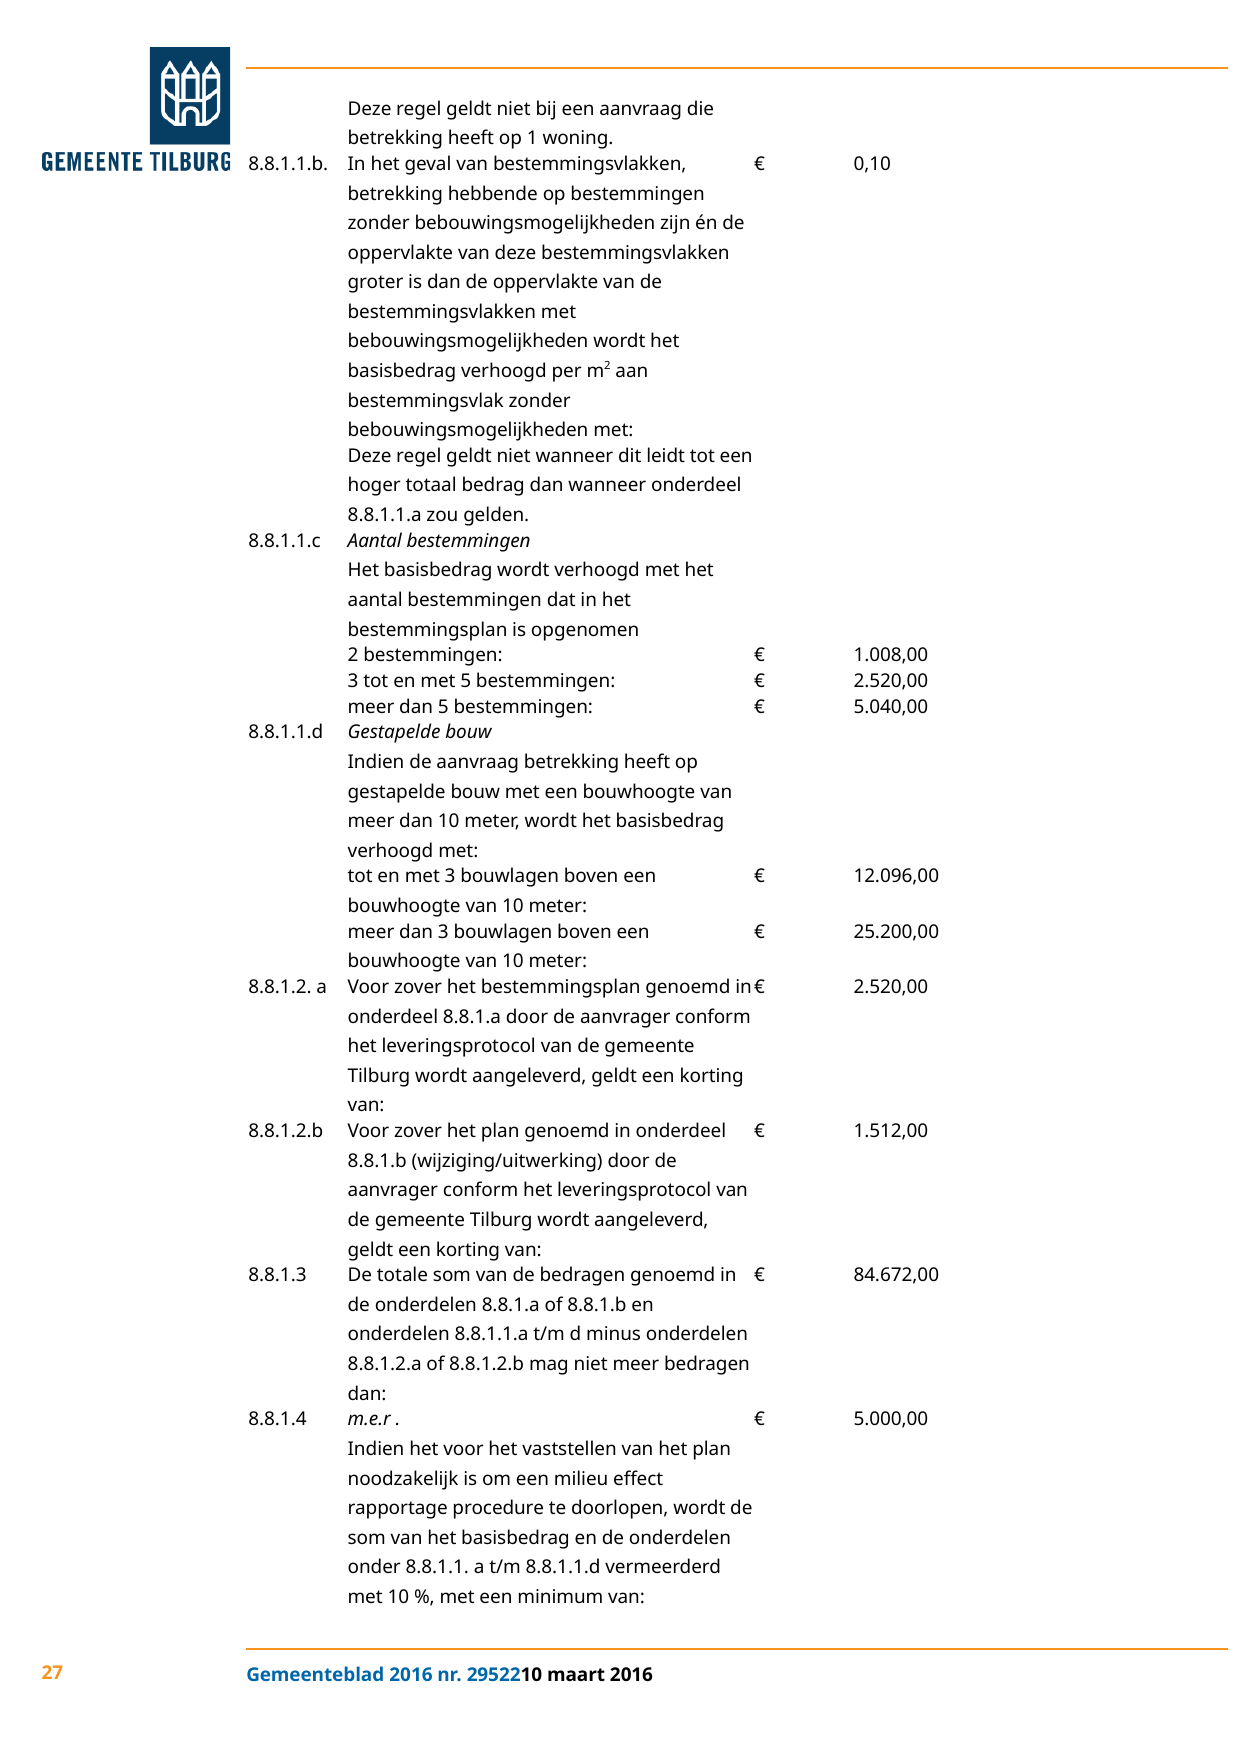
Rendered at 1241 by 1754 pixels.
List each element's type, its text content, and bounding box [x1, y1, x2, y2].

table_cell Voor zover het bestemmingsplan genoemd in onderdeel 8.8.1.a door de aanvrager conform het leveringsprotocol van de gemeente Tilburg wordt aangeleverd, geldt een korting van: [348, 973, 754, 1117]
table_cell 5.000,00 [853, 1406, 1052, 1609]
table_cell [853, 527, 1052, 641]
table_cell Deze regel geldt niet wanneer dit leidt tot een hoger totaal bedrag dan wanneer onderdeel 8.8.1.1.a zou gelden. [348, 442, 754, 527]
table_cell 8.8.1.2. a [248, 973, 347, 1117]
table_cell 84.672,00 [853, 1261, 1052, 1406]
table_cell [248, 693, 347, 719]
picture [41, 47, 231, 172]
table_cell 8.8.1.3 [248, 1261, 347, 1406]
table_cell € [754, 693, 853, 719]
table_cell tot en met 3 bouwlagen boven een bouwhoogte van 10 meter: [348, 863, 754, 918]
table_cell m.e.r . Indien het voor het vaststellen van het plan noodzakelijk is om een milieu effect rapportage procedure te doorlopen, wordt de som van het basisbedrag en de onderdelen onder 8.8.1.1. a t/m 8.8.1.1.d vermeerderd met 10 %, met een minimum van: [348, 1406, 754, 1609]
table_cell [754, 719, 853, 863]
table_cell De totale som van de bedragen genoemd in de onderdelen 8.8.1.a of 8.8.1.b en onderdelen 8.8.1.1.a t/m d minus onderdelen 8.8.1.2.a of 8.8.1.2.b mag niet meer bedragen dan: [348, 1261, 754, 1406]
table_cell 2.520,00 [853, 973, 1052, 1117]
table_cell [754, 442, 853, 527]
table_cell Voor zover het plan genoemd in onderdeel 8.8.1.b (wijziging/uitwerking) door de aanvrager conform het leveringsprotocol van de gemeente Tilburg wordt aangeleverd, geldt een korting van: [348, 1118, 754, 1261]
table_cell Aantal bestemmingen Het basisbedrag wordt verhoogd met het aantal bestemmingen dat in het bestemmingsplan is opgenomen [348, 527, 754, 641]
table_cell [248, 641, 347, 667]
table_cell [248, 918, 347, 973]
table_cell 1.008,00 [853, 641, 1052, 667]
table_cell [248, 442, 347, 527]
table_cell In het geval van bestemmingsvlakken, betrekking hebbende op bestemmingen zonder bebouwingsmogelijkheden zijn én de oppervlakte van deze bestemmingsvlakken groter is dan de oppervlakte van de bestemmingsvlakken met bebouwingsmogelijkheden wordt het basisbedrag verhoogd per m2 aan bestemmingsvlak zonder bebouwingsmogelijkheden met: [348, 150, 754, 442]
table_cell [248, 95, 347, 150]
table_cell 12.096,00 [853, 863, 1052, 918]
table_cell [754, 95, 853, 150]
table_cell 3 tot en met 5 bestemmingen: [348, 667, 754, 693]
table_cell 1.512,00 [853, 1118, 1052, 1261]
table_cell Gestapelde bouw Indien de aanvraag betrekking heeft op gestapelde bouw met een bouwhoogte van meer dan 10 meter, wordt het basisbedrag verhoogd met: [348, 719, 754, 863]
table_cell € [754, 1118, 853, 1261]
table_cell € [754, 150, 853, 442]
table_cell 8.8.1.1.d [248, 719, 347, 863]
table_cell [853, 719, 1052, 863]
table_cell € [754, 641, 853, 667]
table_cell Deze regel geldt niet bij een aanvraag die betrekking heeft op 1 woning. [348, 95, 754, 150]
table_cell 2.520,00 [853, 667, 1052, 693]
table_cell € [754, 973, 853, 1117]
table_cell 8.8.1.1.b. [248, 150, 347, 442]
table_cell [248, 667, 347, 693]
table_cell € [754, 1406, 853, 1609]
table_cell meer dan 5 bestemmingen: [348, 693, 754, 719]
table_cell [754, 527, 853, 641]
table_cell € [754, 1261, 853, 1406]
table_cell [853, 95, 1052, 150]
table_cell meer dan 3 bouwlagen boven een bouwhoogte van 10 meter: [348, 918, 754, 973]
table_cell 8.8.1.1.c [248, 527, 347, 641]
table_cell € [754, 863, 853, 918]
table_cell [853, 442, 1052, 527]
table_cell 0,10 [853, 150, 1052, 442]
table_cell 5.040,00 [853, 693, 1052, 719]
table_cell 8.8.1.4 [248, 1406, 347, 1609]
table_cell 25.200,00 [853, 918, 1052, 973]
table_cell € [754, 918, 853, 973]
table_cell 8.8.1.2.b [248, 1118, 347, 1261]
table_cell € [754, 667, 853, 693]
table_cell 2 bestemmingen: [348, 641, 754, 667]
table_cell [248, 863, 347, 918]
